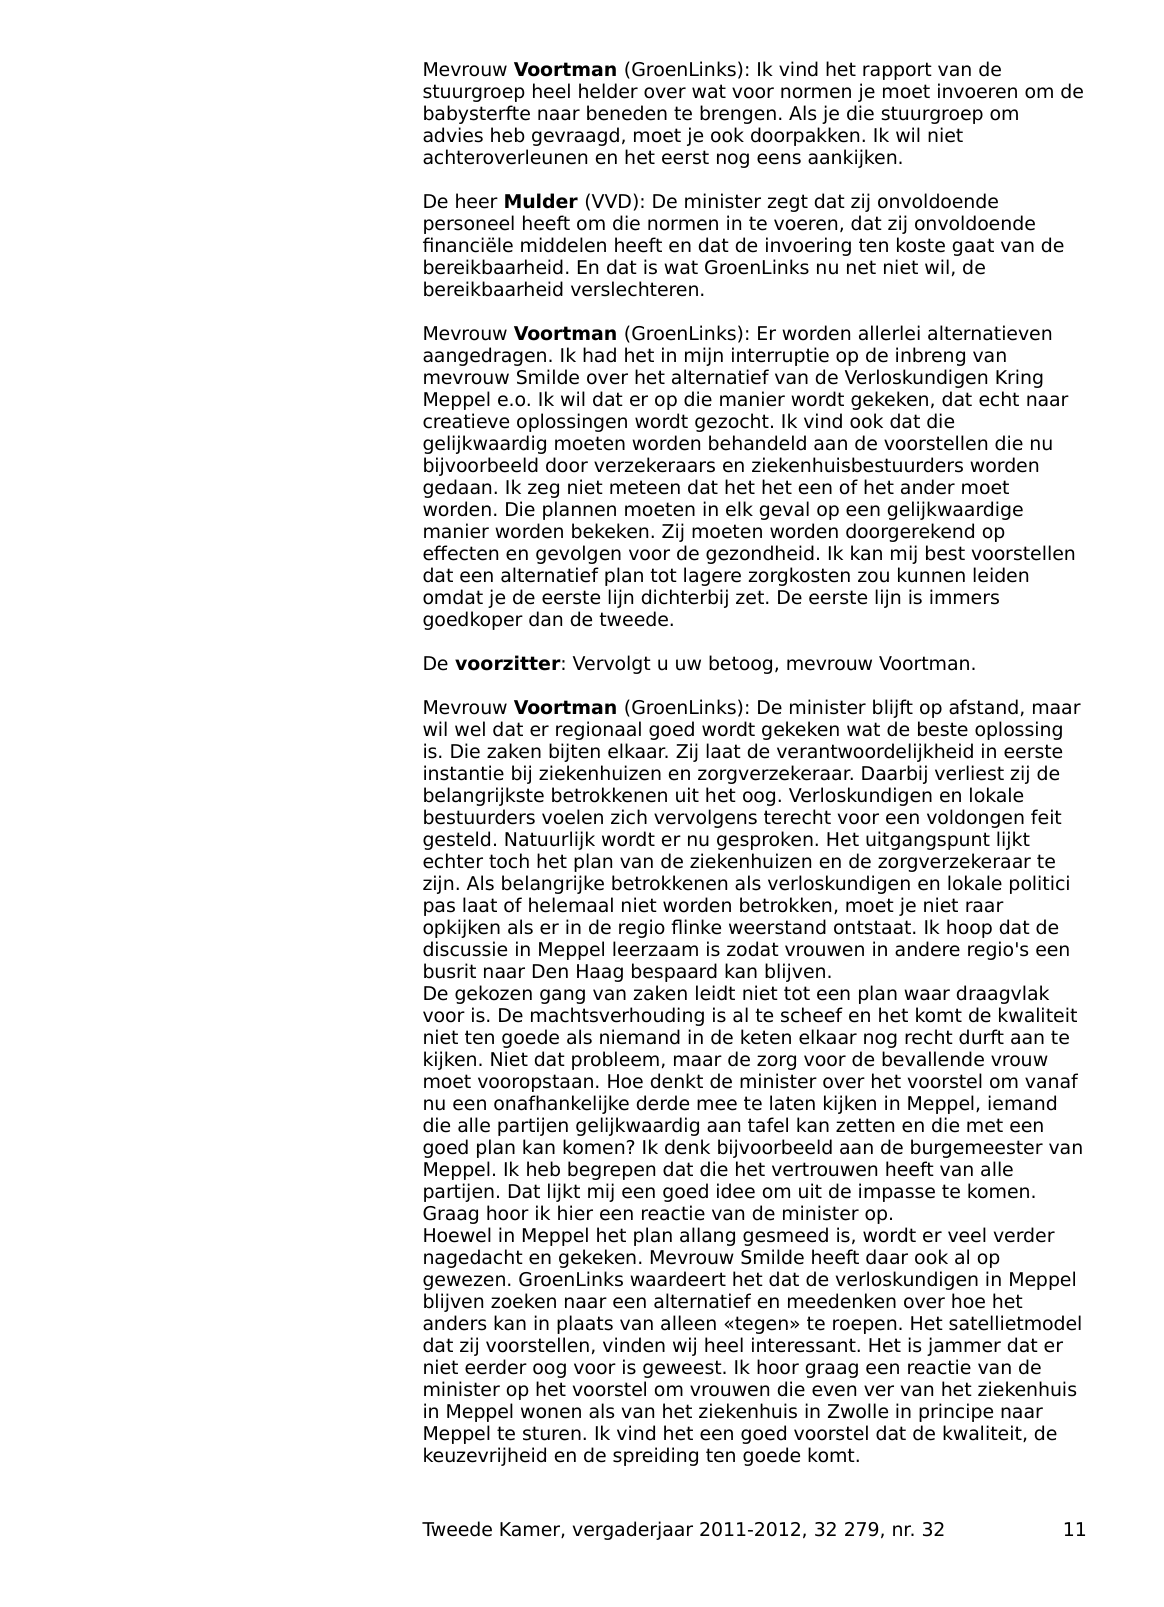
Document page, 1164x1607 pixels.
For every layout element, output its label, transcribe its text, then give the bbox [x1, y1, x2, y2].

text Mevrouw Voortman (GroenLinks): De minister blijft op afstand, maar wil wel dat er regionaal goed wordt gekeken wat de beste oplossing is. Die zaken bijten elkaar. Zij laat de verantwoordelijkheid in eerste instantie bij ziekenhuizen en zorgverzekeraar. Daarbij verliest zij de belangrijkste betrokkenen uit het oog. Verloskundigen en lokale bestuurders voelen zich vervolgens terecht voor een voldongen feit gesteld. Natuurlijk wordt er nu gesproken. Het uitgangspunt lijkt echter toch het plan van de ziekenhuizen en de zorgverzekeraar te zijn. Als belangrijke betrokkenen als verloskundigen en lokale politici pas laat of helemaal niet worden betrokken, moet je niet raar opkijken als er in de regio flinke weerstand ontstaat. Ik hoop dat de discussie in Meppel leerzaam is zodat vrouwen in andere regio's een busrit naar Den Haag bespaard kan blijven. [422, 697, 1087, 983]
text Hoewel in Meppel het plan allang gesmeed is, wordt er veel verder nagedacht en gekeken. Mevrouw Smilde heeft daar ook al op gewezen. GroenLinks waardeert het dat de verloskundigen in Meppel blijven zoeken naar een alternatief en meedenken over hoe het anders kan in plaats van alleen «tegen» te roepen. Het satellietmodel dat zij voorstellen, vinden wij heel interessant. Het is jammer dat er niet eerder oog voor is geweest. Ik hoor graag een reactie van de minister op het voorstel om vrouwen die even ver van het ziekenhuis in Meppel wonen als van het ziekenhuis in Zwolle in principe naar Meppel te sturen. Ik vind het een goed voorstel dat de kwaliteit, de keuzevrijheid en de spreiding ten goede komt. [422, 1225, 1087, 1467]
text De heer Mulder (VVD): De minister zegt dat zij onvoldoende personeel heeft om die normen in te voeren, dat zij onvoldoende financiële middelen heeft en dat de invoering ten koste gaat van de bereikbaarheid. En dat is wat GroenLinks nu net niet wil, de bereikbaarheid verslechteren. [422, 191, 1087, 301]
text De voorzitter: Vervolgt u uw betoog, mevrouw Voortman. [422, 653, 1087, 675]
text Mevrouw Voortman (GroenLinks): Ik vind het rapport van de stuurgroep heel helder over wat voor normen je moet invoeren om de babysterfte naar beneden te brengen. Als je die stuurgroep om advies heb gevraagd, moet je ook doorpakken. Ik wil niet achteroverleunen en het eerst nog eens aankijken. [422, 59, 1087, 169]
text De gekozen gang van zaken leidt niet tot een plan waar draagvlak voor is. De machtsverhouding is al te scheef en het komt de kwaliteit niet ten goede als niemand in de keten elkaar nog recht durft aan te kijken. Niet dat probleem, maar de zorg voor de bevallende vrouw moet vooropstaan. Hoe denkt de minister over het voorstel om vanaf nu een onafhankelijke derde mee te laten kijken in Meppel, iemand die alle partijen gelijkwaardig aan tafel kan zetten en die met een goed plan kan komen? Ik denk bijvoorbeeld aan de burgemeester van Meppel. Ik heb begrepen dat die het vertrouwen heeft van alle partijen. Dat lijkt mij een goed idee om uit de impasse te komen. Graag hoor ik hier een reactie van de minister op. [422, 983, 1087, 1225]
text Mevrouw Voortman (GroenLinks): Er worden allerlei alternatieven aangedragen. Ik had het in mijn interruptie op de inbreng van mevrouw Smilde over het alternatief van de Verloskundigen Kring Meppel e.o. Ik wil dat er op die manier wordt gekeken, dat echt naar creatieve oplossingen wordt gezocht. Ik vind ook dat die gelijkwaardig moeten worden behandeld aan de voorstellen die nu bijvoorbeeld door verzekeraars en ziekenhuisbestuurders worden gedaan. Ik zeg niet meteen dat het het een of het ander moet worden. Die plannen moeten in elk geval op een gelijkwaardige manier worden bekeken. Zij moeten worden doorgerekend op effecten en gevolgen voor de gezondheid. Ik kan mij best voorstellen dat een alternatief plan tot lagere zorgkosten zou kunnen leiden omdat je de eerste lijn dichterbij zet. De eerste lijn is immers goedkoper dan de tweede. [422, 323, 1087, 631]
